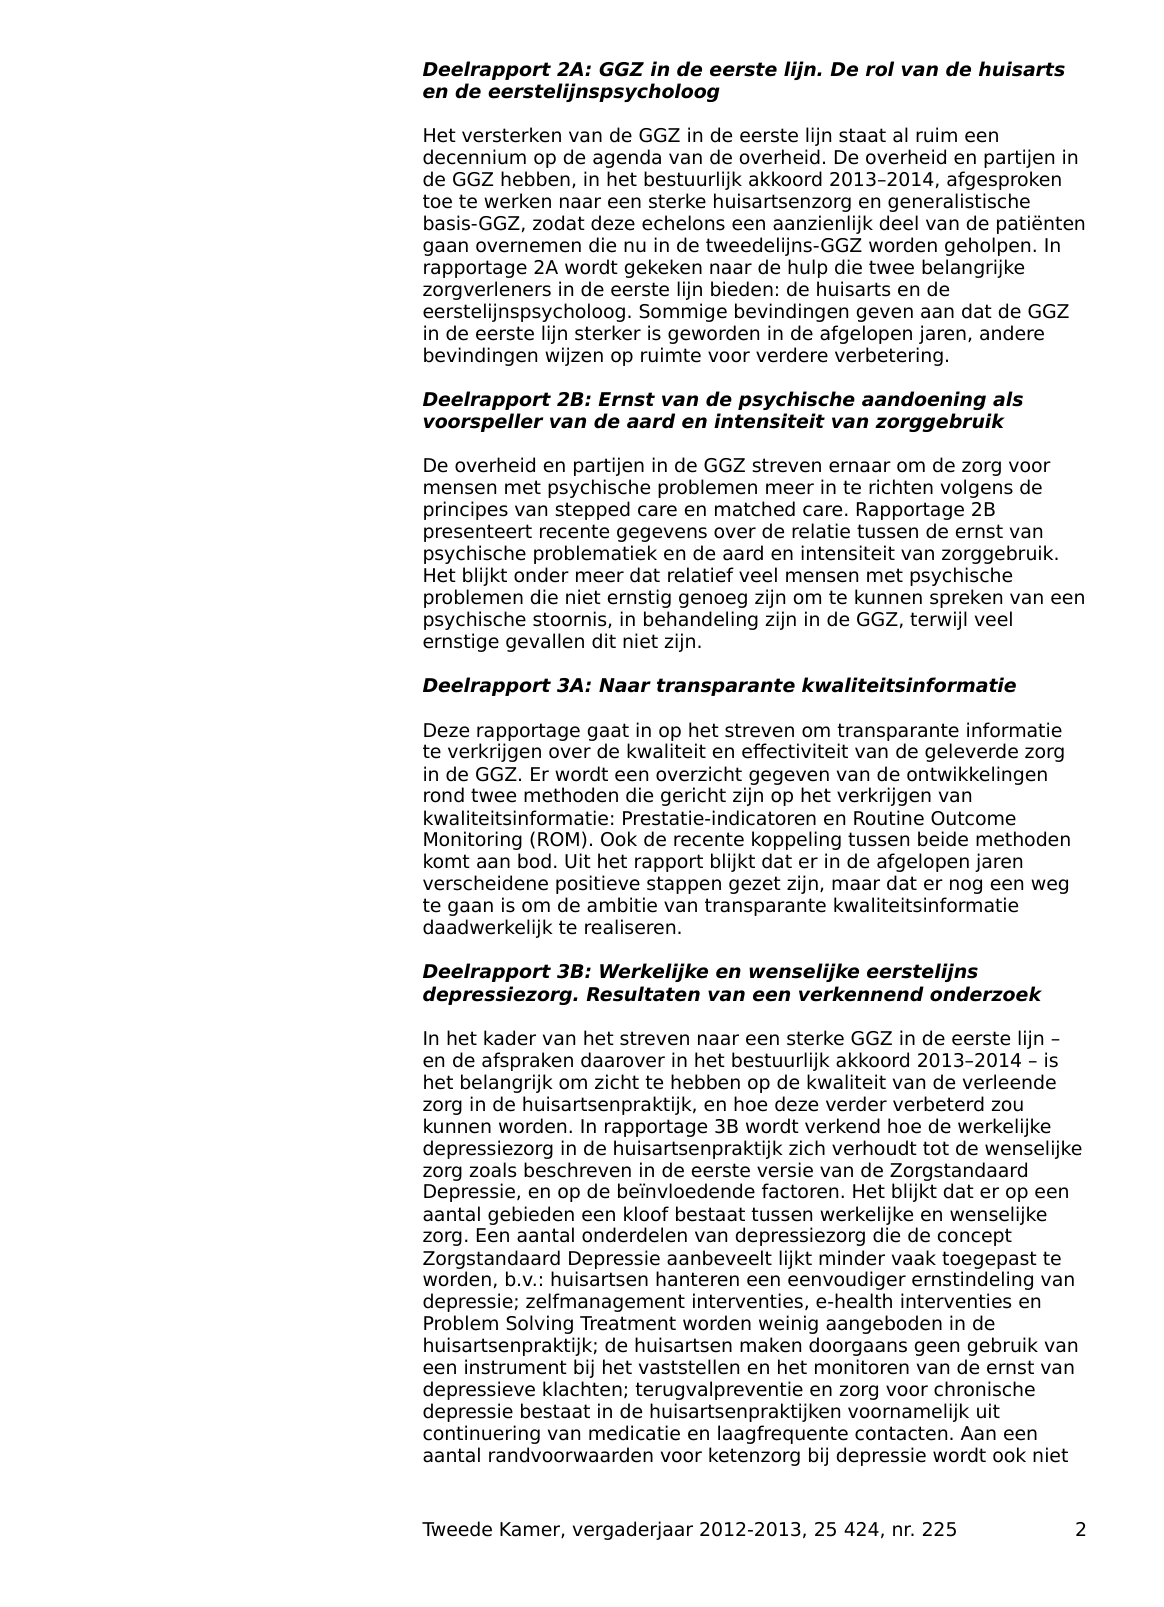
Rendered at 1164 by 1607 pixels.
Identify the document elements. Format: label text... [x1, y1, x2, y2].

text In het kader van het streven naar een sterke GGZ in de eerste lijn – en de afspraken daarover in het bestuurlijk akkoord 2013–2014 – is het belangrijk om zicht te hebben op de kwaliteit van de verleende zorg in de huisartsenpraktijk, en hoe deze verder verbeterd zou kunnen worden. In rapportage 3B wordt verkend hoe de werkelijke depressiezorg in de huisartsenpraktijk zich verhoudt tot de wenselijke zorg zoals beschreven in de eerste versie van de Zorgstandaard Depressie, en op de beïnvloedende factoren. Het blijkt dat er op een aantal gebieden een kloof bestaat tussen werkelijke en wenselijke zorg. Een aantal onderdelen van depressiezorg die de concept Zorgstandaard Depressie aanbeveelt lijkt minder vaak toegepast te worden, b.v.: huisartsen hanteren een eenvoudiger ernstindeling van depressie; zelfmanagement interventies, e-health interventies en Problem Solving Treatment worden weinig aangeboden in de huisartsenpraktijk; de huisartsen maken doorgaans geen gebruik van een instrument bij het vaststellen en het monitoren van de ernst van depressieve klachten; terugvalpreventie en zorg voor chronische depressie bestaat in de huisartsenpraktijken voornamelijk uit continuering van medicatie en laagfrequente contacten. Aan een aantal randvoorwaarden voor ketenzorg bij depressie wordt ook niet [422, 1028, 1087, 1467]
subtitle Deelrapport 2B: Ernst van de psychische aandoening als voorspeller van de aard en intensiteit van zorggebruik [422, 389, 1087, 433]
text De overheid en partijen in de GGZ streven ernaar om de zorg voor mensen met psychische problemen meer in te richten volgens de principes van stepped care en matched care. Rapportage 2B presenteert recente gegevens over de relatie tussen de ernst van psychische problematiek en de aard en intensiteit van zorggebruik. Het blijkt onder meer dat relatief veel mensen met psychische problemen die niet ernstig genoeg zijn om te kunnen spreken van een psychische stoornis, in behandeling zijn in de GGZ, terwijl veel ernstige gevallen dit niet zijn. [422, 455, 1087, 653]
subtitle Deelrapport 3A: Naar transparante kwaliteitsinformatie [422, 675, 1087, 697]
text Het versterken van de GGZ in de eerste lijn staat al ruim een decennium op de agenda van de overheid. De overheid en partijen in de GGZ hebben, in het bestuurlijk akkoord 2013–2014, afgesproken toe te werken naar een sterke huisartsenzorg en generalistische basis-GGZ, zodat deze echelons een aanzienlijk deel van de patiënten gaan overnemen die nu in de tweedelijns-GGZ worden geholpen. In rapportage 2A wordt gekeken naar de hulp die twee belangrijke zorgverleners in de eerste lijn bieden: de huisarts en de eerstelijnspsycholoog. Sommige bevindingen geven aan dat de GGZ in de eerste lijn sterker is geworden in de afgelopen jaren, andere bevindingen wijzen op ruimte voor verdere verbetering. [422, 125, 1087, 367]
subtitle Deelrapport 3B: Werkelijke en wenselijke eerstelijns depressiezorg. Resultaten van een verkennend onderzoek [422, 961, 1087, 1005]
subtitle Deelrapport 2A: GGZ in de eerste lijn. De rol van de huisarts en de eerstelijnspsycholoog [422, 59, 1087, 103]
text Deze rapportage gaat in op het streven om transparante informatie te verkrijgen over de kwaliteit en effectiviteit van de geleverde zorg in de GGZ. Er wordt een overzicht gegeven van de ontwikkelingen rond twee methoden die gericht zijn op het verkrijgen van kwaliteitsinformatie: Prestatie-indicatoren en Routine Outcome Monitoring (ROM). Ook de recente koppeling tussen beide methoden komt aan bod. Uit het rapport blijkt dat er in de afgelopen jaren verscheidene positieve stappen gezet zijn, maar dat er nog een weg te gaan is om de ambitie van transparante kwaliteitsinformatie daadwerkelijk te realiseren. [422, 719, 1087, 939]
